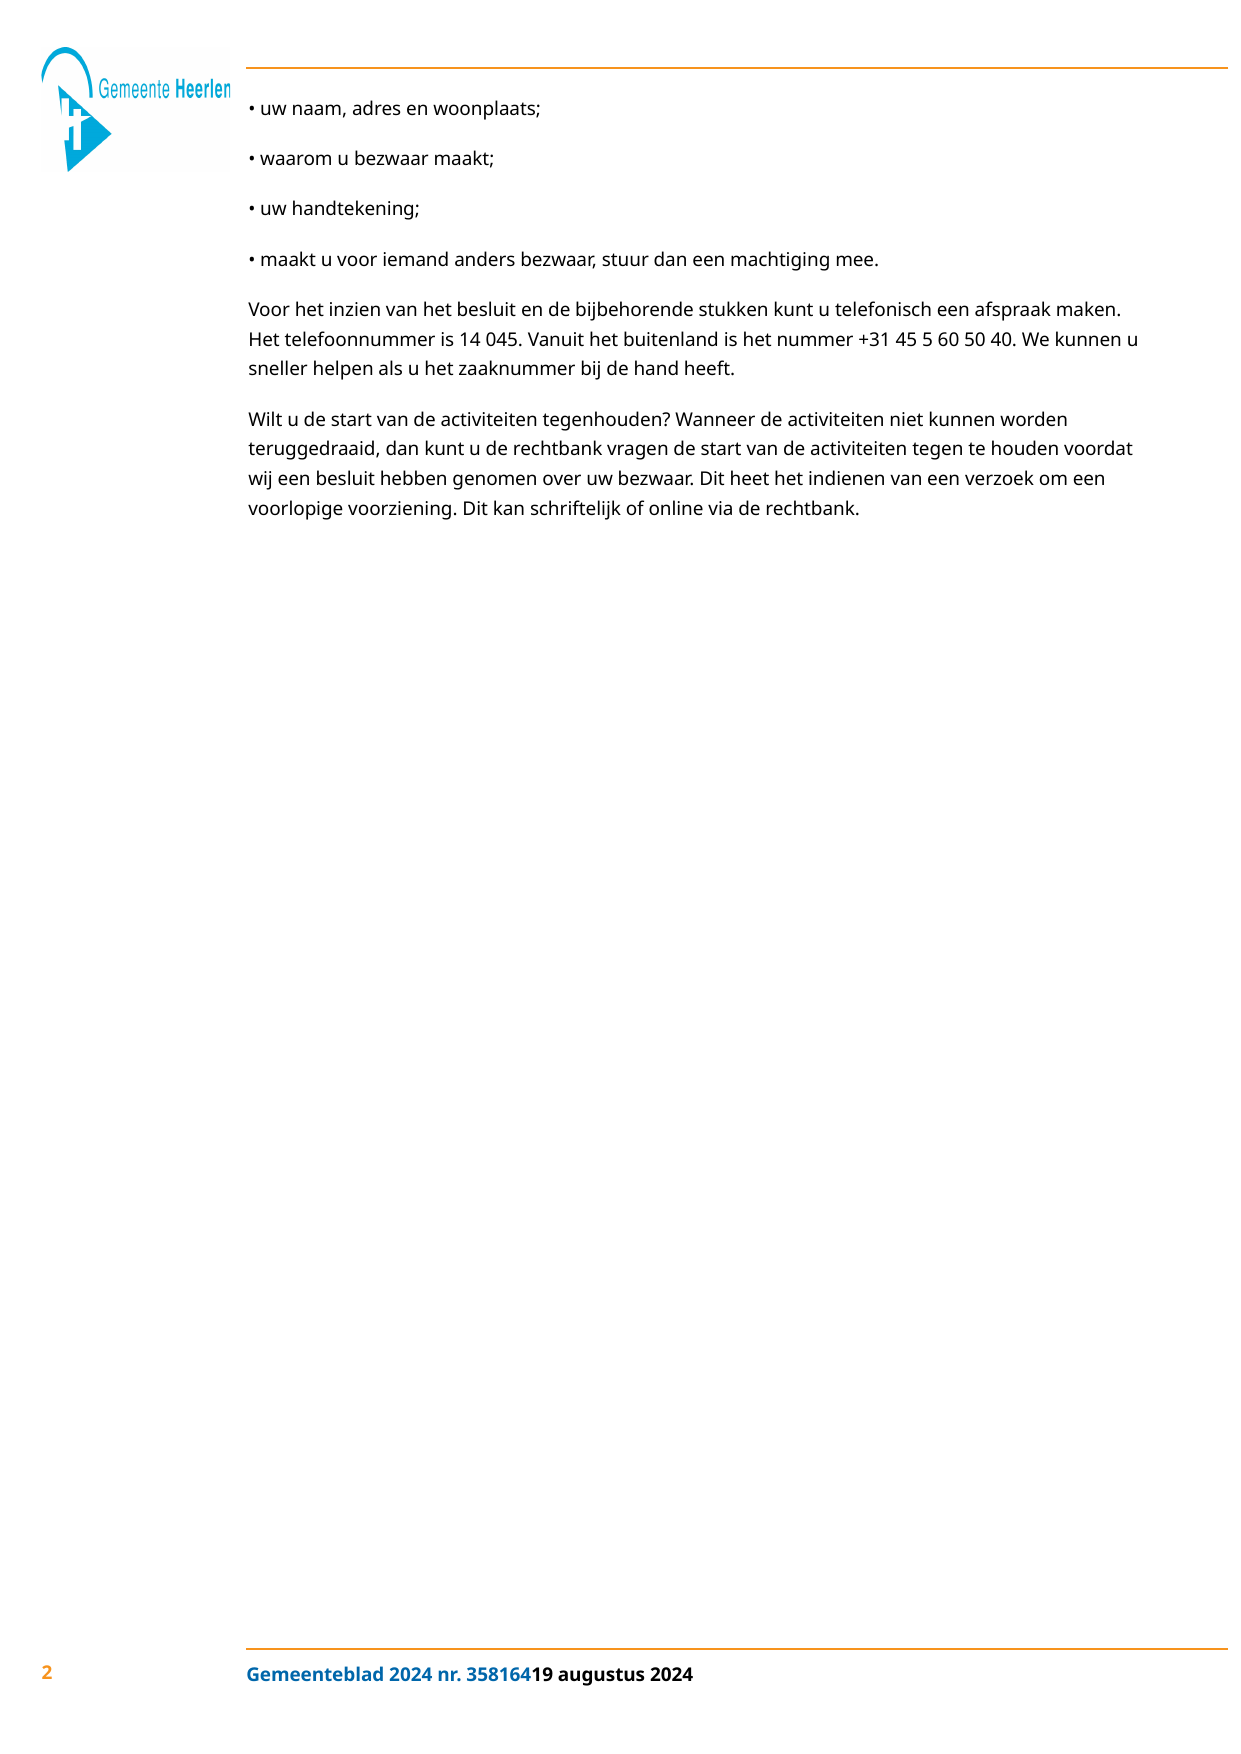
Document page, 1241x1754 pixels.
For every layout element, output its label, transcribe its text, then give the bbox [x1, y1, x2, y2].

text • uw naam, adres en woonplaats; [248, 95, 1152, 121]
text Voor het inzien van het besluit en de bijbehorende stukken kunt u telefonisch een afspraak maken. Het telefoonnummer is 14 045. Vanuit het buitenland is het nummer +31 45 5 60 50 40. We kunnen u sneller helpen als u het zaaknummer bij de hand heeft. [248, 296, 1152, 381]
text • uw handtekening; [248, 196, 1152, 221]
picture [41, 47, 231, 172]
text Wilt u de start van de activiteiten tegenhouden? Wanneer de activiteiten niet kunnen worden teruggedraaid, dan kunt u de rechtbank vragen de start van de activiteiten tegen te houden voordat wij een besluit hebben genomen over uw bezwaar. Dit heet het indienen van een verzoek om een voorlopige voorziening. Dit kan schriftelijk of online via de rechtbank. [248, 406, 1152, 521]
picture [41, 47, 59, 70]
text • maakt u voor iemand anders bezwaar, stuur dan een machtiging mee. [248, 246, 1152, 272]
text • waarom u bezwaar maakt; [248, 145, 1152, 171]
